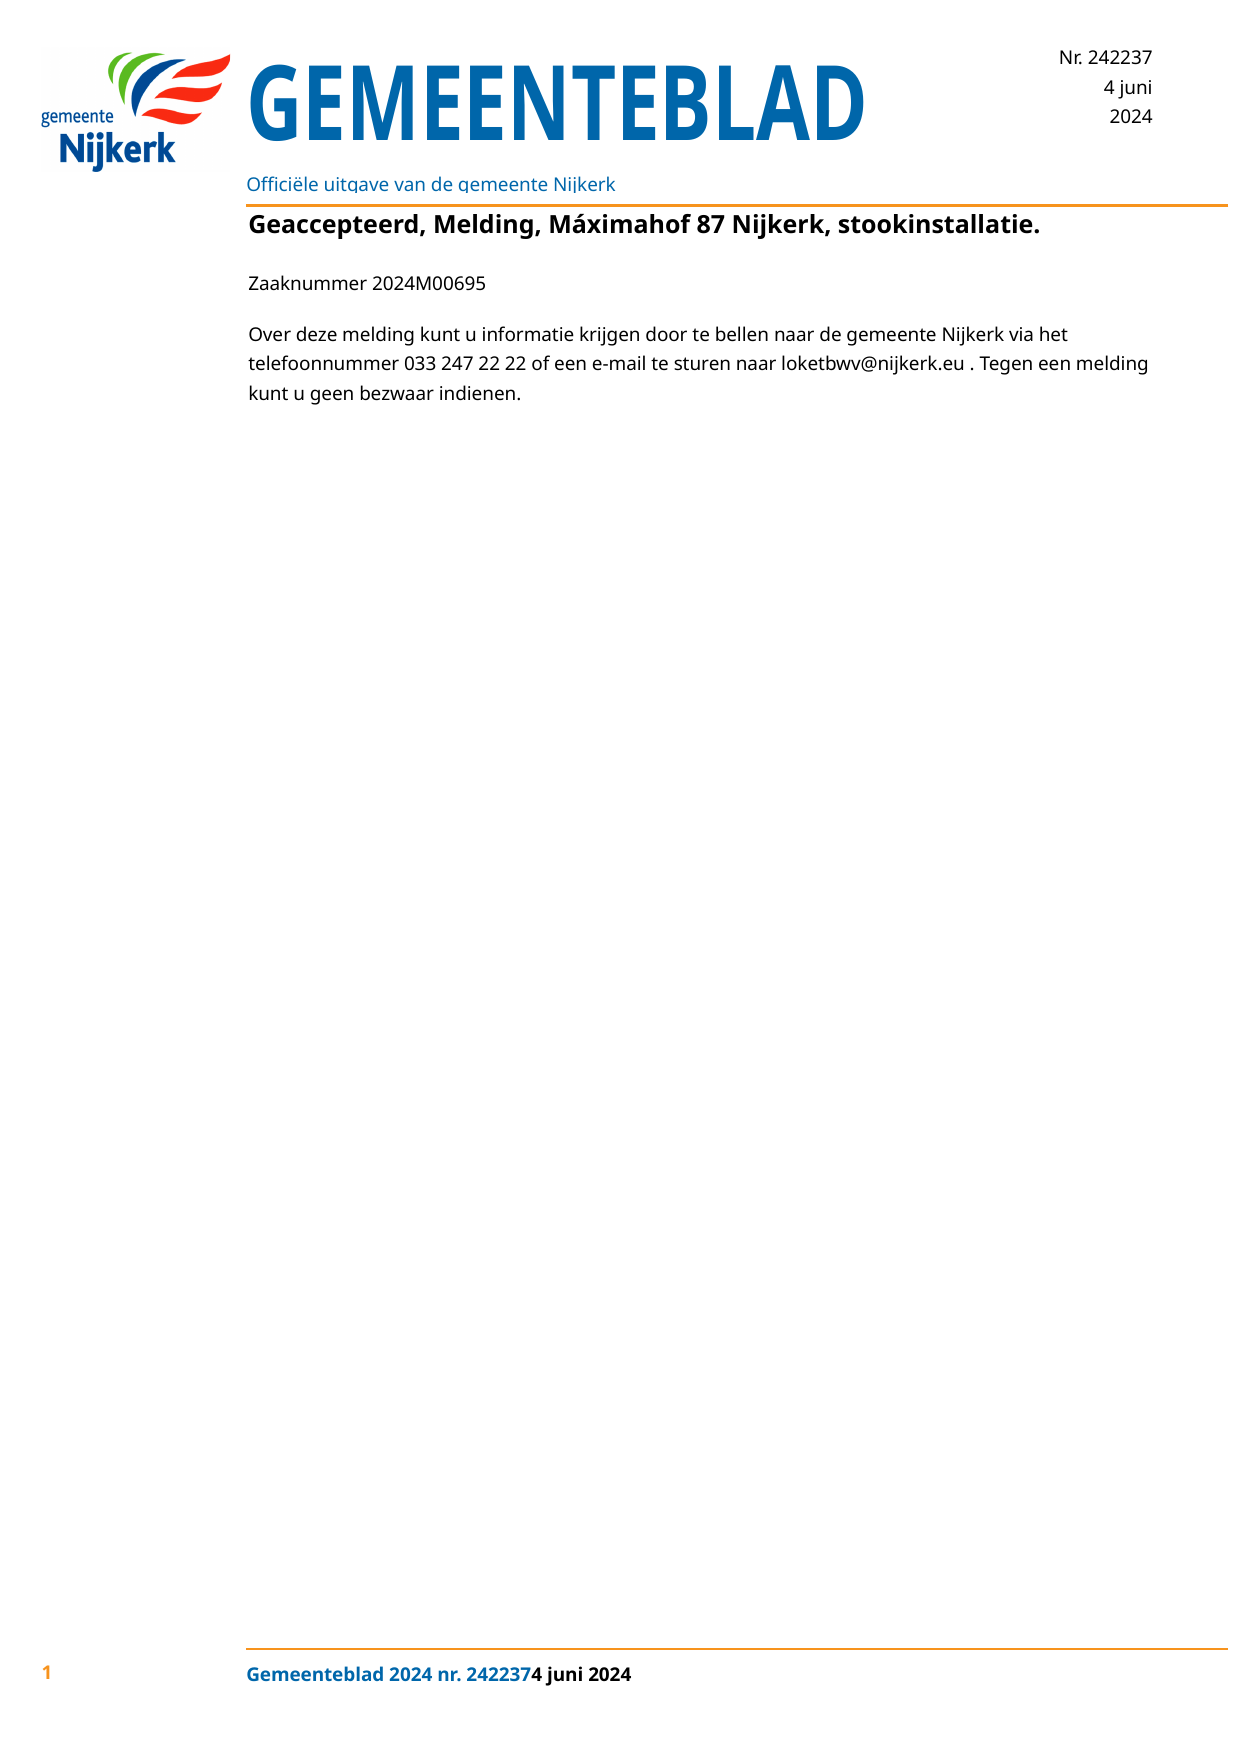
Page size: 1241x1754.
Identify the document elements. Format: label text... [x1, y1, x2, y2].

picture [41, 47, 231, 172]
text Geaccepteerd, Melding, Máximahof 87 Nijkerk, stookinstallatie. [248, 207, 1152, 241]
text Over deze melding kunt u informatie krijgen door te bellen naar de gemeente Nijkerk via het telefoonnummer 033 247 22 22 of een e-mail te sturen naar loketbwv@nijkerk.eu . Tegen een melding kunt u geen bezwaar indienen. [248, 321, 1152, 406]
text Zaaknummer 2024M00695 [248, 270, 1152, 296]
